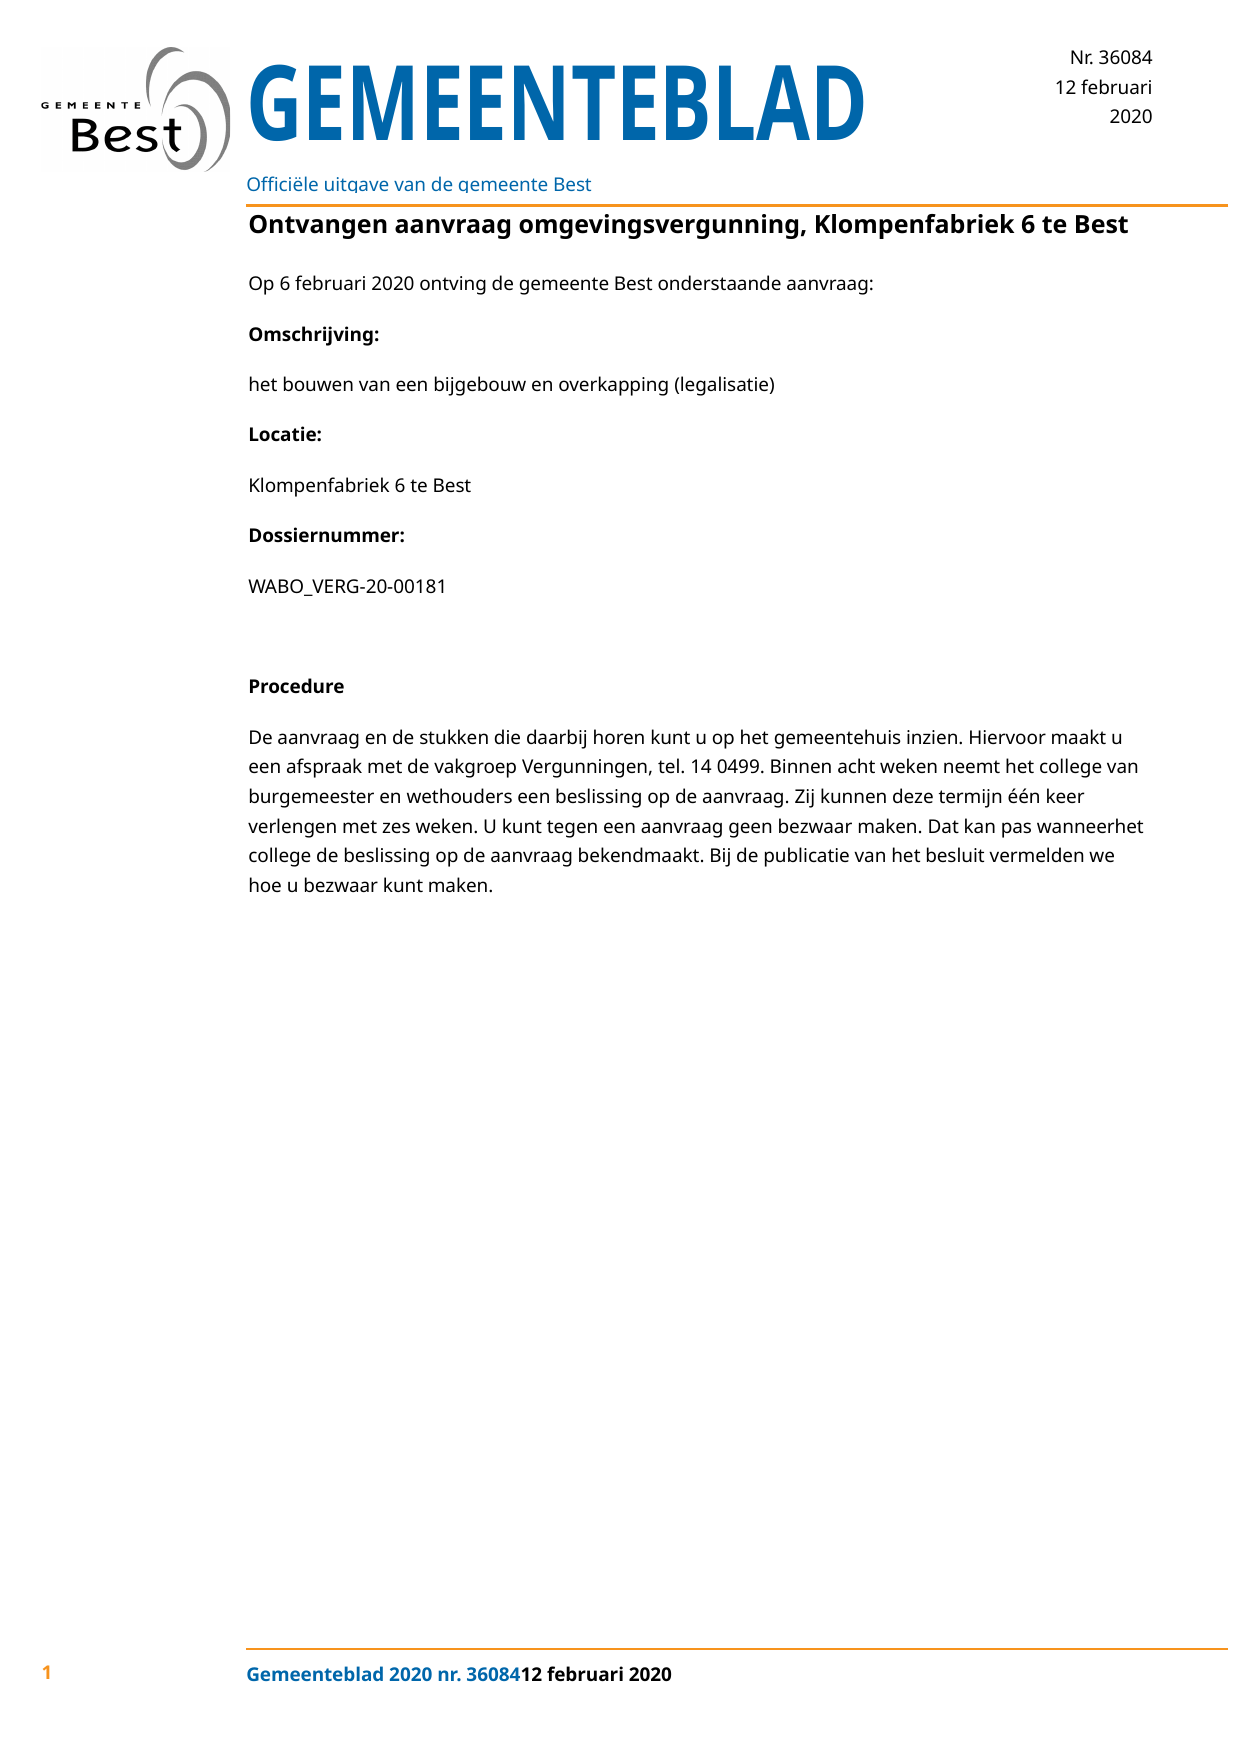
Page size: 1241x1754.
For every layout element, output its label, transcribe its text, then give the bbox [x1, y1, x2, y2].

picture [41, 47, 231, 172]
text Locatie: [248, 422, 1152, 447]
text Op 6 februari 2020 ontving de gemeente Best onderstaande aanvraag: [248, 270, 1152, 296]
text Procedure [248, 674, 1152, 699]
text het bouwen van een bijgebouw en overkapping (legalisatie) [248, 371, 1152, 397]
text WABO_VERG-20-00181 [248, 573, 1152, 598]
text Klompenfabriek 6 te Best [248, 472, 1152, 498]
text Omschrijving: [248, 321, 1152, 346]
text Dossiernummer: [248, 522, 1152, 548]
text De aanvraag en de stukken die daarbij horen kunt u op het gemeentehuis inzien. Hiervoor maakt u een afspraak met de vakgroep Vergunningen, tel. 14 0499. Binnen acht weken neemt het college van burgemeester en wethouders een beslissing op de aanvraag. Zij kunnen deze termijn één keer verlengen met zes weken. U kunt tegen een aanvraag geen bezwaar maken. Dat kan pas wanneerhet college de beslissing op de aanvraag bekendmaakt. Bij de publicatie van het besluit vermelden we hoe u bezwaar kunt maken. [248, 724, 1152, 898]
text Ontvangen aanvraag omgevingsvergunning, Klompenfabriek 6 te Best [248, 207, 1152, 241]
